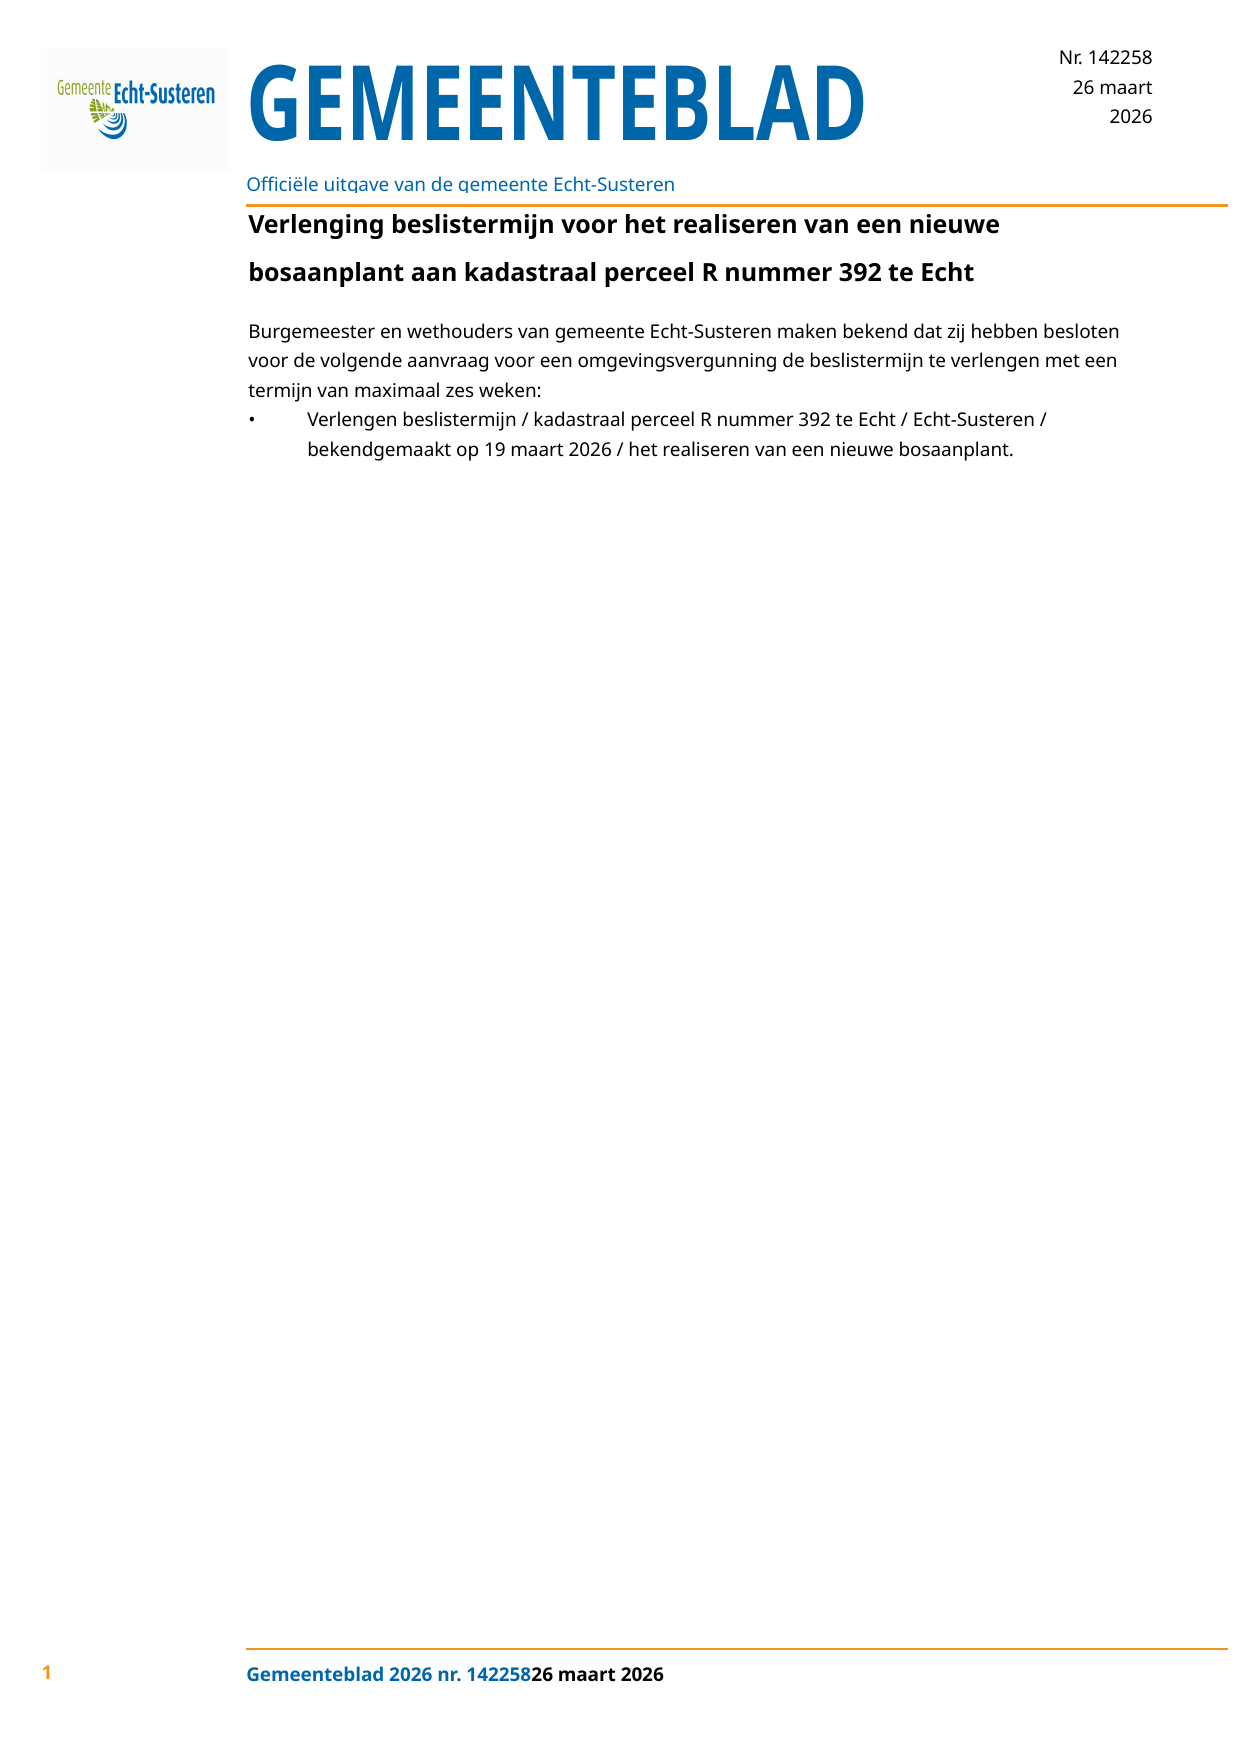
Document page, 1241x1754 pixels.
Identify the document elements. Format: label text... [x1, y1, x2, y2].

text Verlenging beslistermijn voor het realiseren van een nieuwe bosaanplant aan kadastraal perceel R nummer 392 te Echt [248, 207, 1152, 288]
picture [41, 47, 231, 172]
list Verlengen beslistermijn / kadastraal perceel R nummer 392 te Echt / Echt-Susteren / bekendgemaakt op 19 maart 2026 / het realiseren van een nieuwe bosaanplant. [248, 407, 1152, 462]
text Burgemeester en wethouders van gemeente Echt-Susteren maken bekend dat zij hebben besloten voor de volgende aanvraag voor een omgevingsvergunning de beslistermijn te verlengen met een termijn van maximaal zes weken: [248, 318, 1152, 403]
